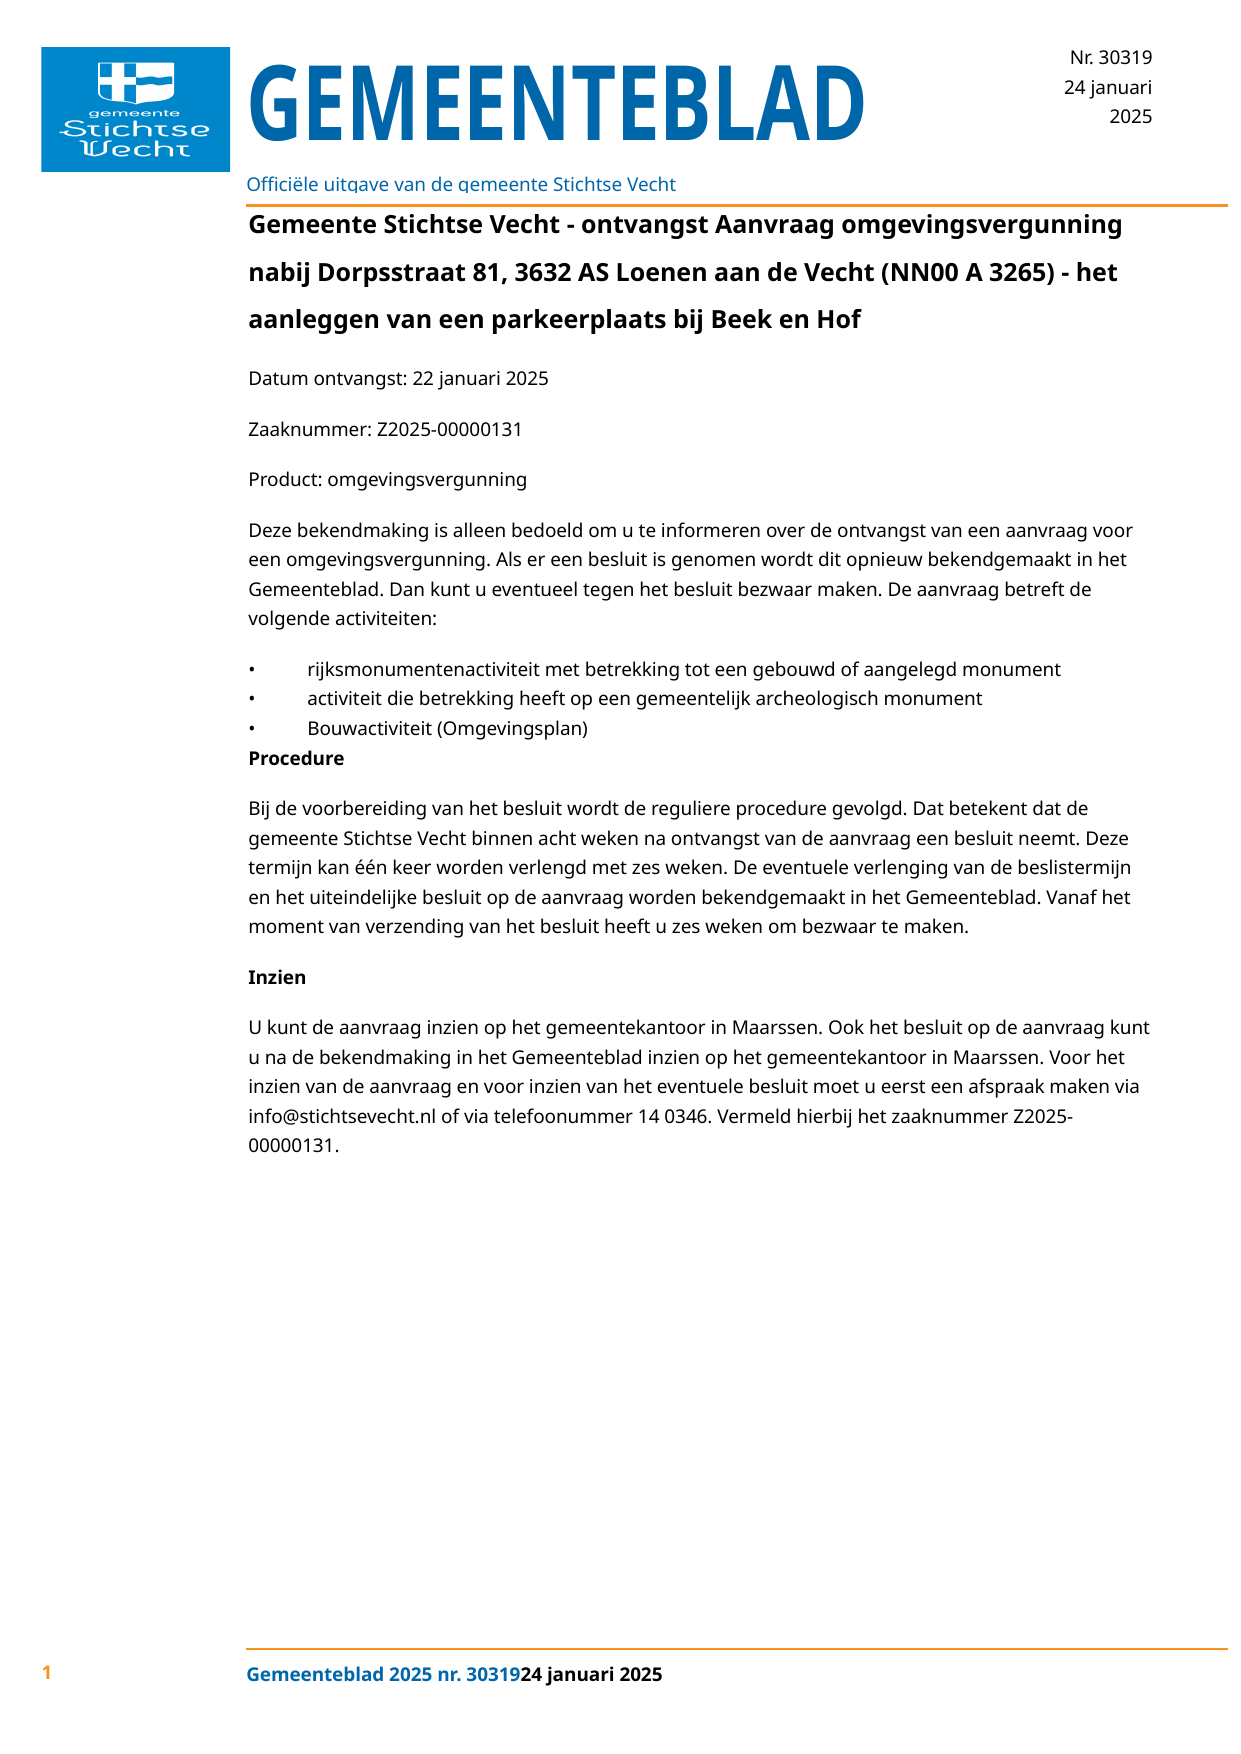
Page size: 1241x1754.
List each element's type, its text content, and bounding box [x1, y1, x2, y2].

text Gemeente Stichtse Vecht - ontvangst Aanvraag omgevingsvergunning nabij Dorpsstraat 81, 3632 AS Loenen aan de Vecht (NN00 A 3265) - het aanleggen van een parkeerplaats bij Beek en Hof [248, 207, 1152, 336]
text Datum ontvangst: 22 januari 2025 [248, 366, 1152, 391]
text Inzien [248, 964, 1152, 989]
text Bij de voorbereiding van het besluit wordt de reguliere procedure gevolgd. Dat betekent dat de gemeente Stichtse Vecht binnen acht weken na ontvangst van de aanvraag een besluit neemt. Deze termijn kan één keer worden verlengd met zes weken. De eventuele verlenging van de beslistermijn en het uiteindelijke besluit op de aanvraag worden bekendgemaakt in het Gemeenteblad. Vanaf het moment van verzending van het besluit heeft u zes weken om bezwaar te maken. [248, 795, 1152, 939]
picture [99, 63, 135, 101]
text U kunt de aanvraag inzien op het gemeentekantoor in Maarssen. Ook het besluit op de aanvraag kunt u na de bekendmaking in het Gemeenteblad inzien op het gemeentekantoor in Maarssen. Voor het inzien van de aanvraag en voor inzien van het eventuele besluit moet u eerst een afspraak maken via info@stichtsevecht.nl of via telefoonummer 14 0346. Vermeld hierbij het zaaknummer Z2025-00000131. [248, 1014, 1152, 1158]
list Bouwactiviteit (Omgevingsplan) [248, 715, 1152, 741]
list activiteit die betrekking heeft op een gemeentelijk archeologisch monument [248, 686, 1152, 711]
text Product: omgevingsvergunning [248, 466, 1152, 492]
text Zaaknummer: Z2025-00000131 [248, 416, 1152, 442]
text Deze bekendmaking is alleen bedoeld om u te informeren over de ontvangst van een aanvraag voor een omgevingsvergunning. Als er een besluit is genomen wordt dit opnieuw bekendgemaakt in het Gemeenteblad. Dan kunt u eventueel tegen het besluit bezwaar maken. De aanvraag betreft de volgende activiteiten: [248, 517, 1152, 631]
list rijksmonumentenactiviteit met betrekking tot een gebouwd of aangelegd monument [248, 656, 1152, 682]
picture [137, 63, 174, 103]
text Procedure [248, 745, 1152, 770]
